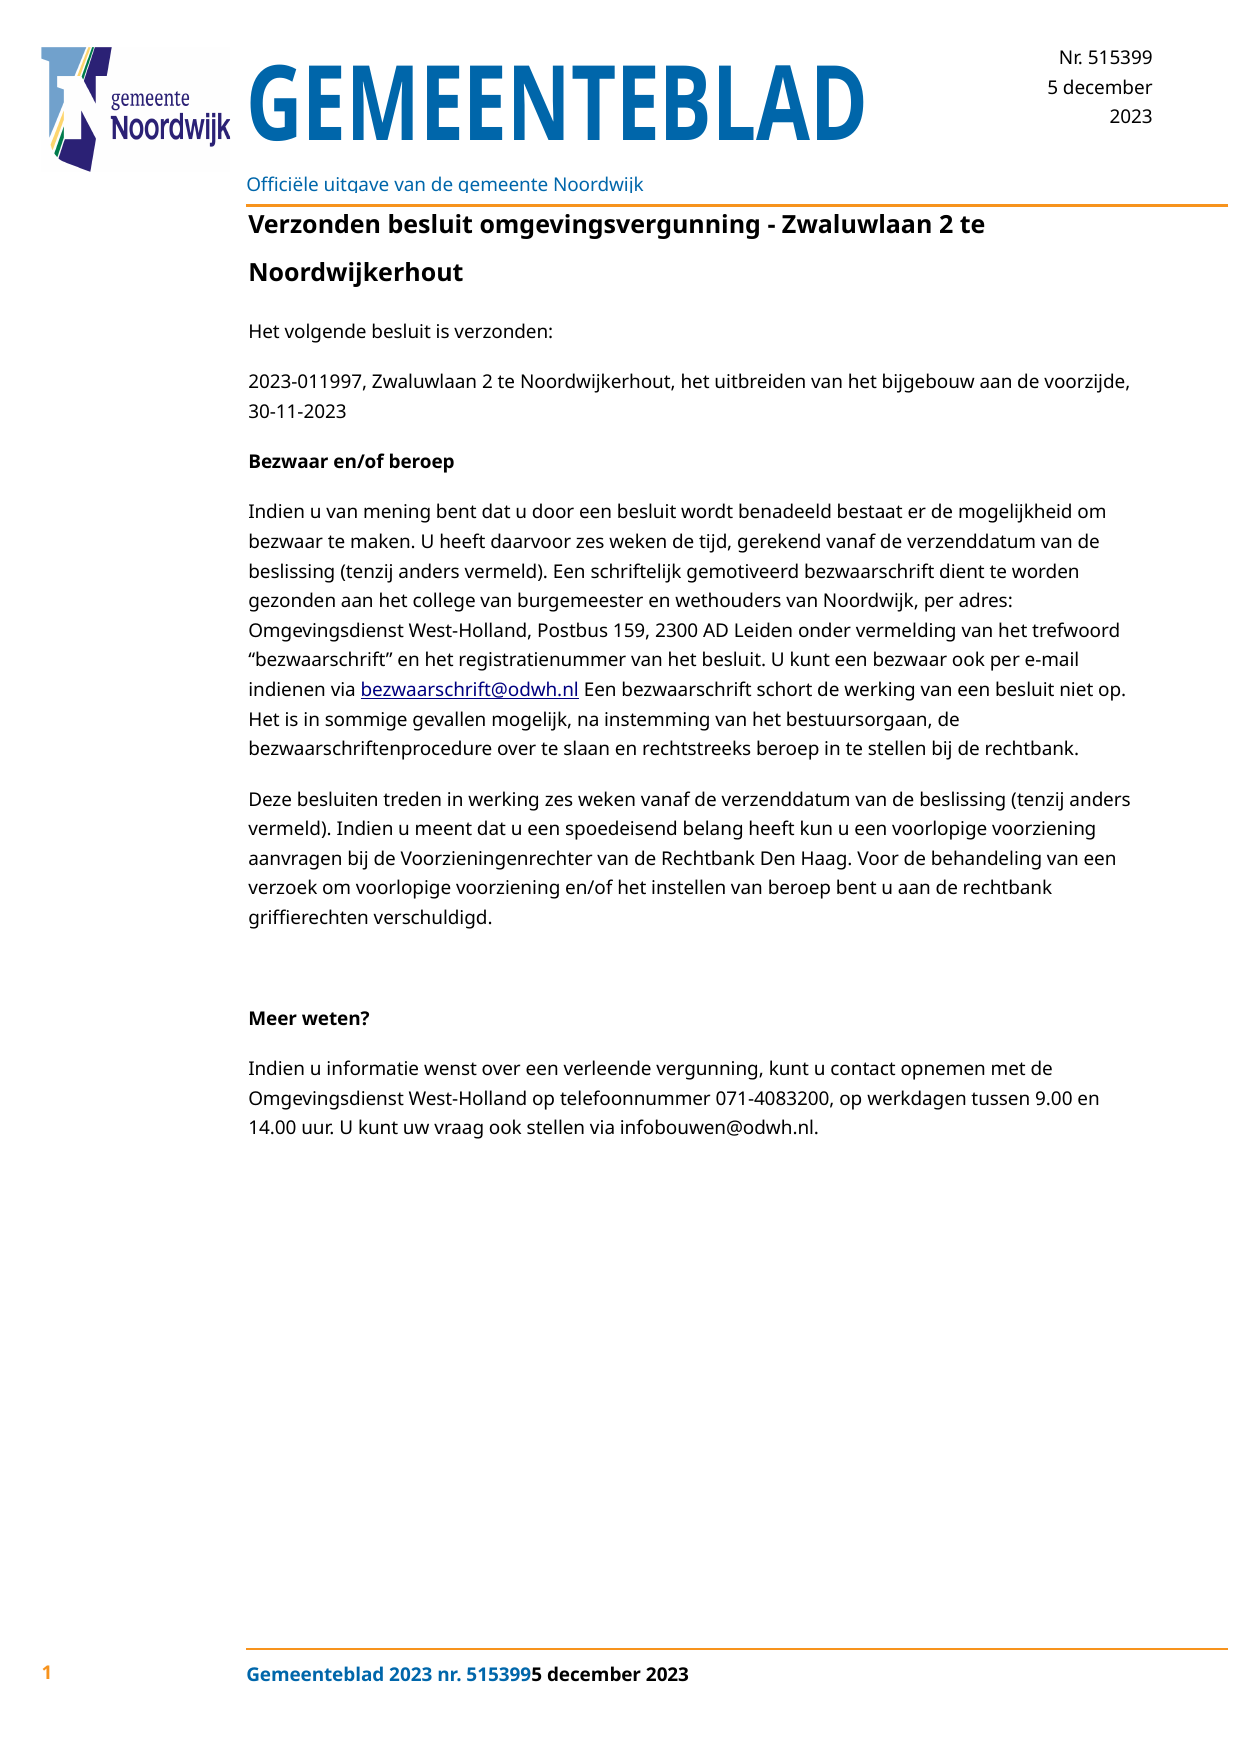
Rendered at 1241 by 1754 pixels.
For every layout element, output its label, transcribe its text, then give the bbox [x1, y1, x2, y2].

text 2023-011997, Zwaluwlaan 2 te Noordwijkerhout, het uitbreiden van het bijgebouw aan de voorzijde, 30-11-2023 [248, 368, 1152, 424]
text Bezwaar en/of beroep [248, 448, 1152, 474]
picture [41, 47, 231, 172]
text Meer weten? [248, 1005, 1152, 1031]
text Verzonden besluit omgevingsvergunning - Zwaluwlaan 2 te Noordwijkerhout [248, 207, 1152, 288]
text Indien u van mening bent dat u door een besluit wordt benadeeld bestaat er de mogelijkheid om bezwaar te maken. U heeft daarvoor zes weken de tijd, gerekend vanaf de verzenddatum van de beslissing (tenzij anders vermeld). Een schriftelijk gemotiveerd bezwaarschrift dient te worden gezonden aan het college van burgemeester en wethouders van Noordwijk, per adres: Omgevingsdienst West-Holland, Postbus 159, 2300 AD Leiden onder vermelding van het trefwoord “bezwaarschrift” en het registratienummer van het besluit. U kunt een bezwaar ook per e-mail indienen via bezwaarschrift@odwh.nl Een bezwaarschrift schort de werking van een besluit niet op. Het is in sommige gevallen mogelijk, na instemming van het bestuursorgaan, de bezwaarschriftenprocedure over te slaan en rechtstreeks beroep in te stellen bij de rechtbank. [248, 499, 1152, 761]
text Deze besluiten treden in werking zes weken vanaf de verzenddatum van de beslissing (tenzij anders vermeld). Indien u meent dat u een spoedeisend belang heeft kun u een voorlopige voorziening aanvragen bij de Voorzieningenrechter van de Rechtbank Den Haag. Voor de behandeling van een verzoek om voorlopige voorziening en/of het instellen van beroep bent u aan de rechtbank griffierechten verschuldigd. [248, 786, 1152, 930]
text Het volgende besluit is verzonden: [248, 318, 1152, 344]
text Indien u informatie wenst over een verleende vergunning, kunt u contact opnemen met de Omgevingsdienst West-Holland op telefoonnummer 071-4083200, op werkdagen tussen 9.00 en 14.00 uur. U kunt uw vraag ook stellen via infobouwen@odwh.nl. [248, 1055, 1152, 1140]
